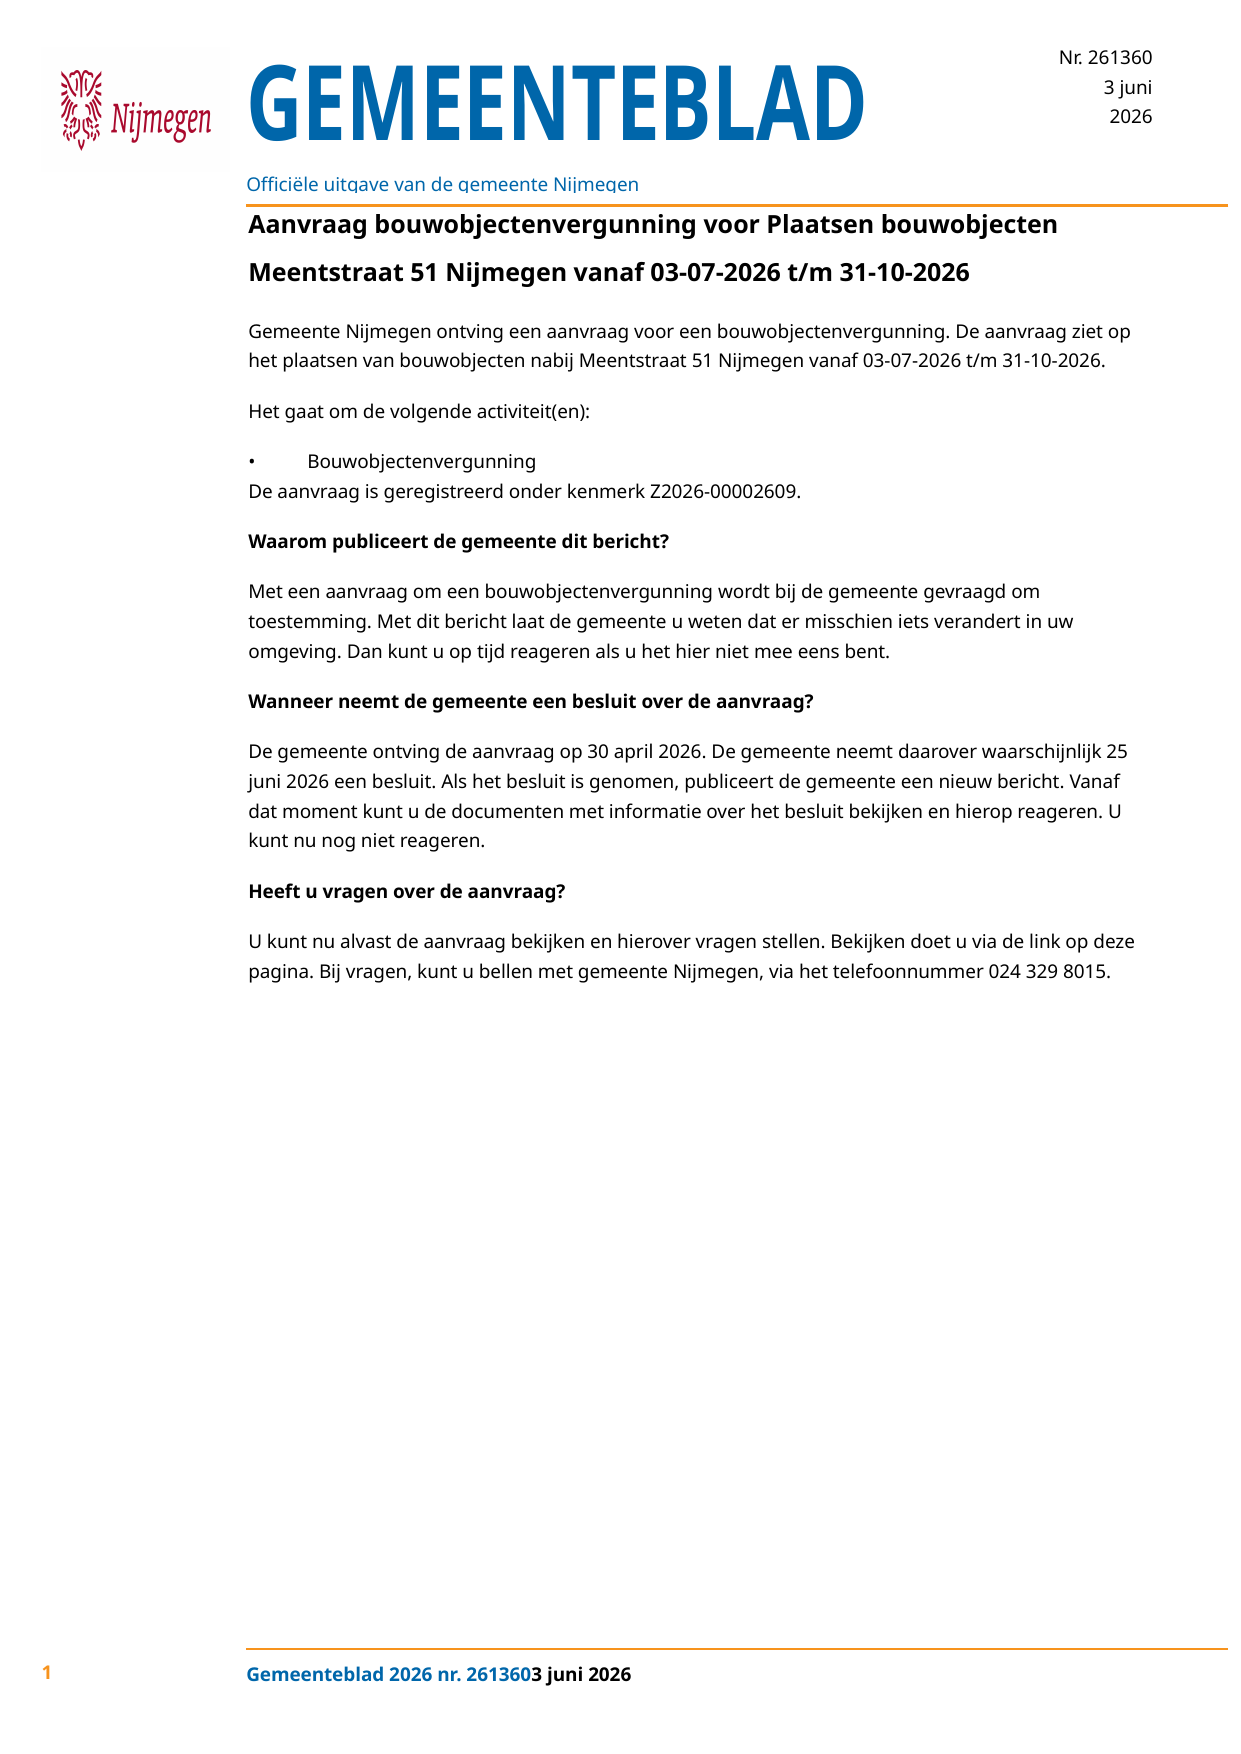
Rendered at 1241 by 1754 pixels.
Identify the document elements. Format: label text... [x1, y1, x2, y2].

text De gemeente ontving de aanvraag op 30 april 2026. De gemeente neemt daarover waarschijnlijk 25 juni 2026 een besluit. Als het besluit is genomen, publiceert de gemeente een nieuw bericht. Vanaf dat moment kunt u de documenten met informatie over het besluit bekijken en hierop reageren. U kunt nu nog niet reageren. [248, 739, 1152, 853]
text U kunt nu alvast de aanvraag bekijken en hierover vragen stellen. Bekijken doet u via de link op deze pagina. Bij vragen, kunt u bellen met gemeente Nijmegen, via het telefoonnummer 024 329 8015. [248, 928, 1152, 984]
text Waarom publiceert de gemeente dit bericht? [248, 528, 1152, 554]
text Wanneer neemt de gemeente een besluit over de aanvraag? [248, 688, 1152, 714]
picture [41, 47, 231, 172]
text Gemeente Nijmegen ontving een aanvraag voor een bouwobjectenvergunning. De aanvraag ziet op het plaatsen van bouwobjecten nabij Meentstraat 51 Nijmegen vanaf 03-07-2026 t/m 31-10-2026. [248, 318, 1152, 373]
text Het gaat om de volgende activiteit(en): [248, 398, 1152, 424]
list Bouwobjectenvergunning [248, 448, 1152, 474]
text De aanvraag is geregistreerd onder kenmerk Z2026-00002609. [248, 478, 1152, 504]
text Met een aanvraag om een bouwobjectenvergunning wordt bij de gemeente gevraagd om toestemming. Met dit bericht laat de gemeente u weten dat er misschien iets verandert in uw omgeving. Dan kunt u op tijd reageren als u het hier niet mee eens bent. [248, 579, 1152, 664]
text Heeft u vragen over de aanvraag? [248, 878, 1152, 904]
text Aanvraag bouwobjectenvergunning voor Plaatsen bouwobjecten Meentstraat 51 Nijmegen vanaf 03-07-2026 t/m 31-10-2026 [248, 207, 1152, 288]
